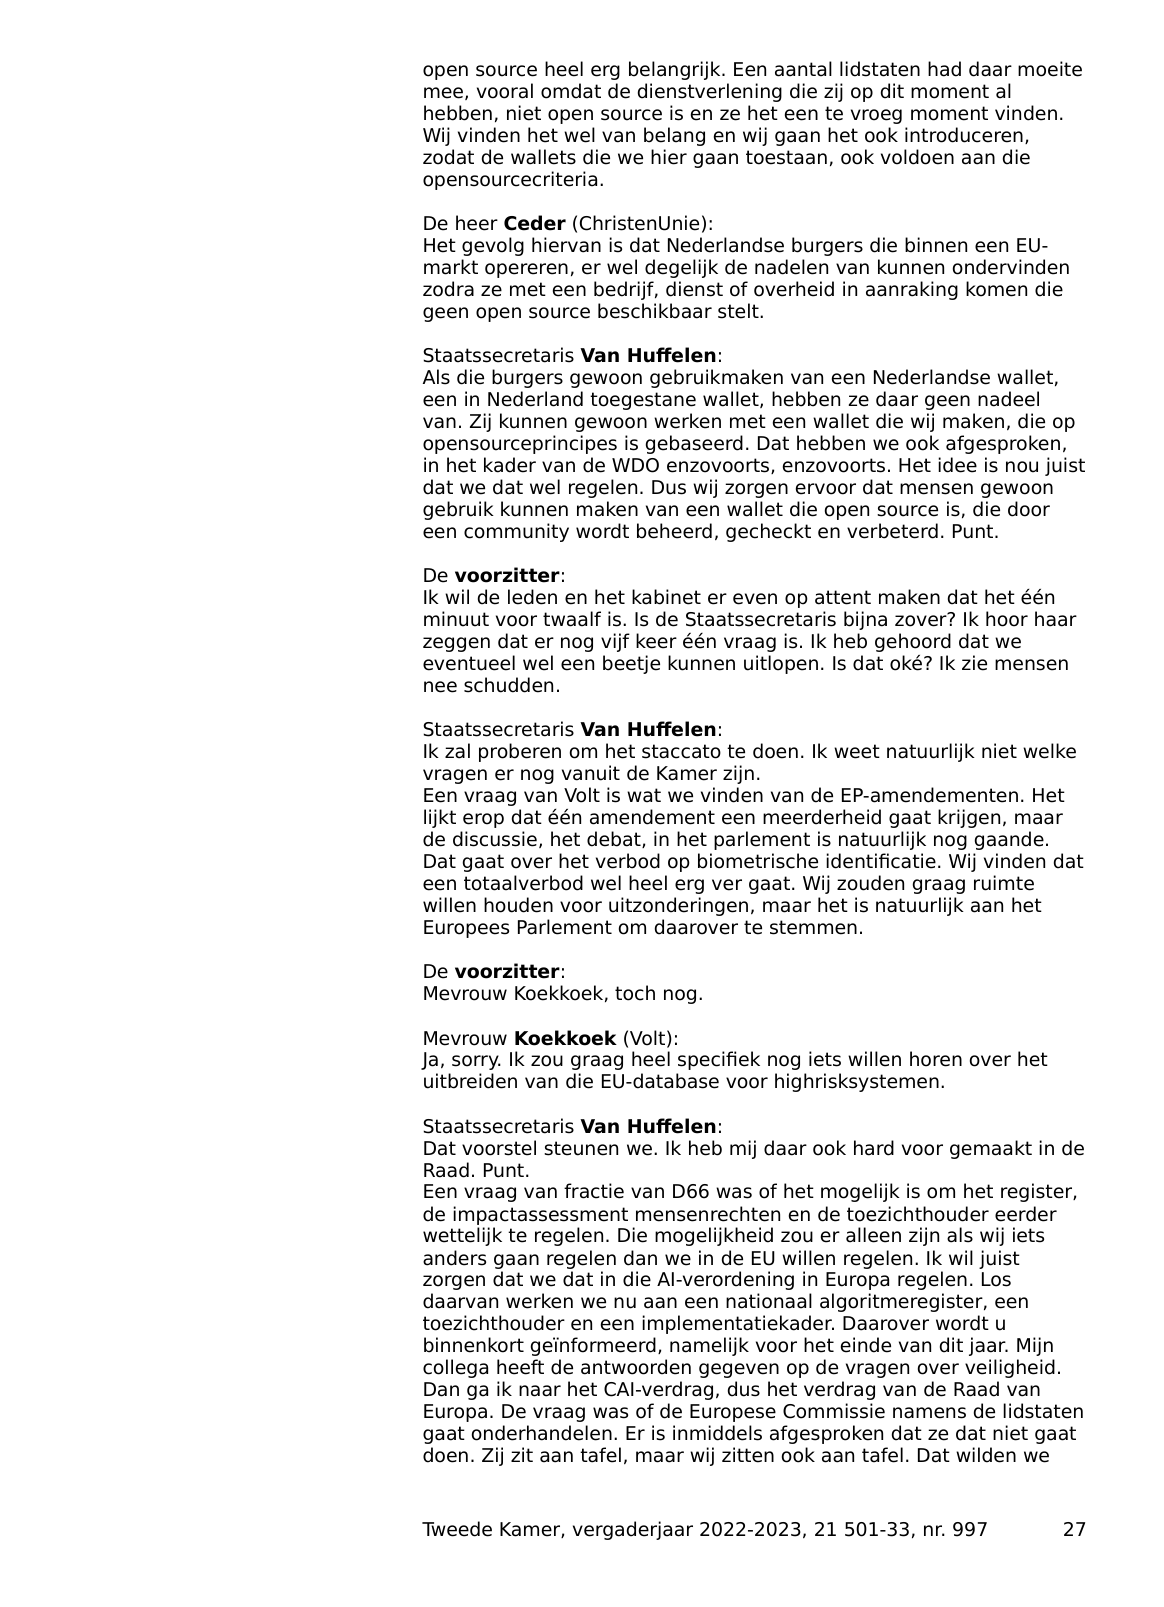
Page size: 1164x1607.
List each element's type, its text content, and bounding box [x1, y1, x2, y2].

text Een vraag van fractie van D66 was of het mogelijk is om het register, de impactassessment mensenrechten en de toezichthouder eerder wettelijk te regelen. Die mogelijkheid zou er alleen zijn als wij iets anders gaan regelen dan we in de EU willen regelen. Ik wil juist zorgen dat we dat in die AI-verordening in Europa regelen. Los daarvan werken we nu aan een nationaal algoritmeregister, een toezichthouder en een implementatiekader. Daarover wordt u binnenkort geïnformeerd, namelijk voor het einde van dit jaar. Mijn collega heeft de antwoorden gegeven op de vragen over veiligheid. Dan ga ik naar het CAI-verdrag, dus het verdrag van de Raad van Europa. De vraag was of de Europese Commissie namens de lidstaten gaat onderhandelen. Er is inmiddels afgesproken dat ze dat niet gaat doen. Zij zit aan tafel, maar wij zitten ook aan tafel. Dat wilden we [422, 1181, 1087, 1467]
text Een vraag van Volt is wat we vinden van de EP-amendementen. Het lijkt erop dat één amendement een meerderheid gaat krijgen, maar de discussie, het debat, in het parlement is natuurlijk nog gaande. Dat gaat over het verbod op biometrische identificatie. Wij vinden dat een totaalverbod wel heel erg ver gaat. Wij zouden graag ruimte willen houden voor uitzonderingen, maar het is natuurlijk aan het Europees Parlement om daarover te stemmen. [422, 785, 1087, 939]
text De voorzitter: [422, 565, 1087, 587]
text Dat voorstel steunen we. Ik heb mij daar ook hard voor gemaakt in de Raad. Punt. [422, 1137, 1087, 1181]
text Staatssecretaris Van Huffelen: [422, 719, 1087, 741]
text Mevrouw Koekkoek, toch nog. [422, 983, 1087, 1005]
text Staatssecretaris Van Huffelen: [422, 1116, 1087, 1137]
text Mevrouw Koekkoek (Volt): [422, 1027, 1087, 1049]
text De voorzitter: [422, 961, 1087, 983]
text Staatssecretaris Van Huffelen: [422, 345, 1087, 367]
text open source heel erg belangrijk. Een aantal lidstaten had daar moeite mee, vooral omdat de dienstverlening die zij op dit moment al hebben, niet open source is en ze het een te vroeg moment vinden. Wij vinden het wel van belang en wij gaan het ook introduceren, zodat de wallets die we hier gaan toestaan, ook voldoen aan die opensourcecriteria. [422, 59, 1087, 191]
text Het gevolg hiervan is dat Nederlandse burgers die binnen een EU-markt opereren, er wel degelijk de nadelen van kunnen ondervinden zodra ze met een bedrijf, dienst of overheid in aanraking komen die geen open source beschikbaar stelt. [422, 235, 1087, 323]
text De heer Ceder (ChristenUnie): [422, 213, 1087, 235]
text Ik zal proberen om het staccato te doen. Ik weet natuurlijk niet welke vragen er nog vanuit de Kamer zijn. [422, 741, 1087, 785]
text Als die burgers gewoon gebruikmaken van een Nederlandse wallet, een in Nederland toegestane wallet, hebben ze daar geen nadeel van. Zij kunnen gewoon werken met een wallet die wij maken, die op opensourceprincipes is gebaseerd. Dat hebben we ook afgesproken, in het kader van de WDO enzovoorts, enzovoorts. Het idee is nou juist dat we dat wel regelen. Dus wij zorgen ervoor dat mensen gewoon gebruik kunnen maken van een wallet die open source is, die door een community wordt beheerd, gecheckt en verbeterd. Punt. [422, 367, 1087, 543]
text Ja, sorry. Ik zou graag heel specifiek nog iets willen horen over het uitbreiden van die EU-database voor highrisksystemen. [422, 1049, 1087, 1093]
text Ik wil de leden en het kabinet er even op attent maken dat het één minuut voor twaalf is. Is de Staatssecretaris bijna zover? Ik hoor haar zeggen dat er nog vijf keer één vraag is. Ik heb gehoord dat we eventueel wel een beetje kunnen uitlopen. Is dat oké? Ik zie mensen nee schudden. [422, 587, 1087, 697]
